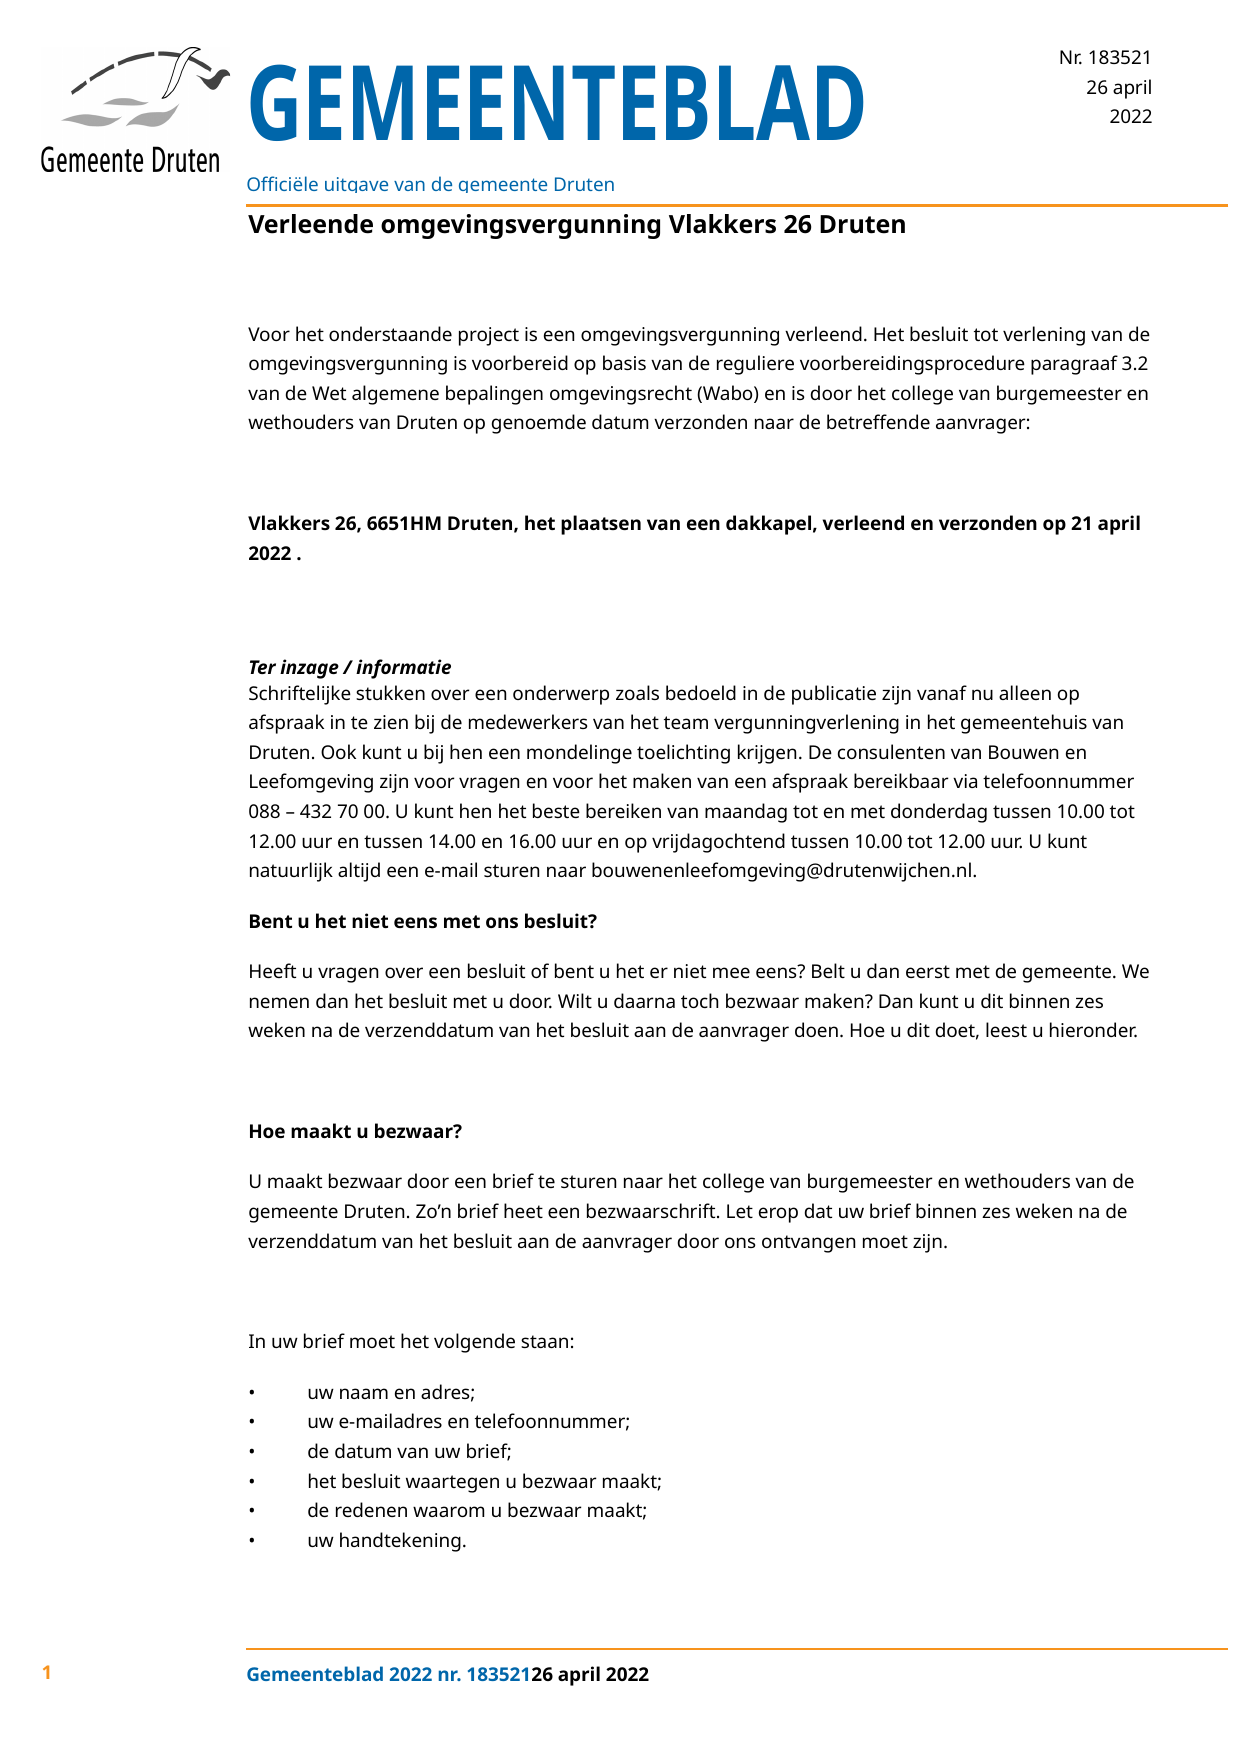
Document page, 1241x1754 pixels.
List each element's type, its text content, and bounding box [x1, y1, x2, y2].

text In uw brief moet het volgende staan: [248, 1329, 1152, 1354]
picture [41, 47, 231, 172]
list uw naam en adres; [248, 1379, 1152, 1405]
list uw handtekening. [248, 1527, 1152, 1553]
text U maakt bezwaar door een brief te sturen naar het college van burgemeester en wethouders van de gemeente Druten. Zo’n brief heet een bezwaarschrift. Let erop dat uw brief binnen zes weken na de verzenddatum van het besluit aan de aanvrager door ons ontvangen moet zijn. [248, 1169, 1152, 1254]
text Bent u het niet eens met ons besluit? [248, 908, 1152, 934]
text Verleende omgevingsvergunning Vlakkers 26 Druten [248, 207, 1152, 241]
text Schriftelijke stukken over een onderwerp zoals bedoeld in de publicatie zijn vanaf nu alleen op afspraak in te zien bij de medewerkers van het team vergunningverlening in het gemeentehuis van Druten. Ook kunt u bij hen een mondelinge toelichting krijgen. De consulenten van Bouwen en Leefomgeving zijn voor vragen en voor het maken van een afspraak bereikbaar via telefoonnummer 088 – 432 70 00. U kunt hen het beste bereiken van maandag tot en met donderdag tussen 10.00 tot 12.00 uur en tussen 14.00 en 16.00 uur en op vrijdagochtend tussen 10.00 tot 12.00 uur. U kunt natuurlijk altijd een e-mail sturen naar bouwenenleefomgeving@drutenwijchen.nl. [248, 680, 1152, 883]
text Hoe maakt u bezwaar? [248, 1118, 1152, 1144]
list de datum van uw brief; [248, 1438, 1152, 1464]
text Voor het onderstaande project is een omgevingsvergunning verleend. Het besluit tot verlening van de omgevingsvergunning is voorbereid op basis van de reguliere voorbereidingsprocedure paragraaf 3.2 van de Wet algemene bepalingen omgevingsrecht (Wabo) en is door het college van burgemeester en wethouders van Druten op genoemde datum verzonden naar de betreffende aanvrager: [248, 321, 1152, 435]
text Heeft u vragen over een besluit of bent u het er niet mee eens? Belt u dan eerst met de gemeente. We nemen dan het besluit met u door. Wilt u daarna toch bezwaar maken? Dan kunt u dit binnen zes weken na de verzenddatum van het besluit aan de aanvrager doen. Hoe u dit doet, leest u hieronder. [248, 958, 1152, 1043]
text Ter inzage / informatie [248, 654, 1152, 680]
list het besluit waartegen u bezwaar maakt; [248, 1468, 1152, 1494]
list uw e-mailadres en telefoonnummer; [248, 1409, 1152, 1434]
text Vlakkers 26, 6651HM Druten, het plaatsen van een dakkapel, verleend en verzonden op 21 april 2022 . [248, 510, 1152, 566]
list de redenen waarom u bezwaar maakt; [248, 1497, 1152, 1523]
